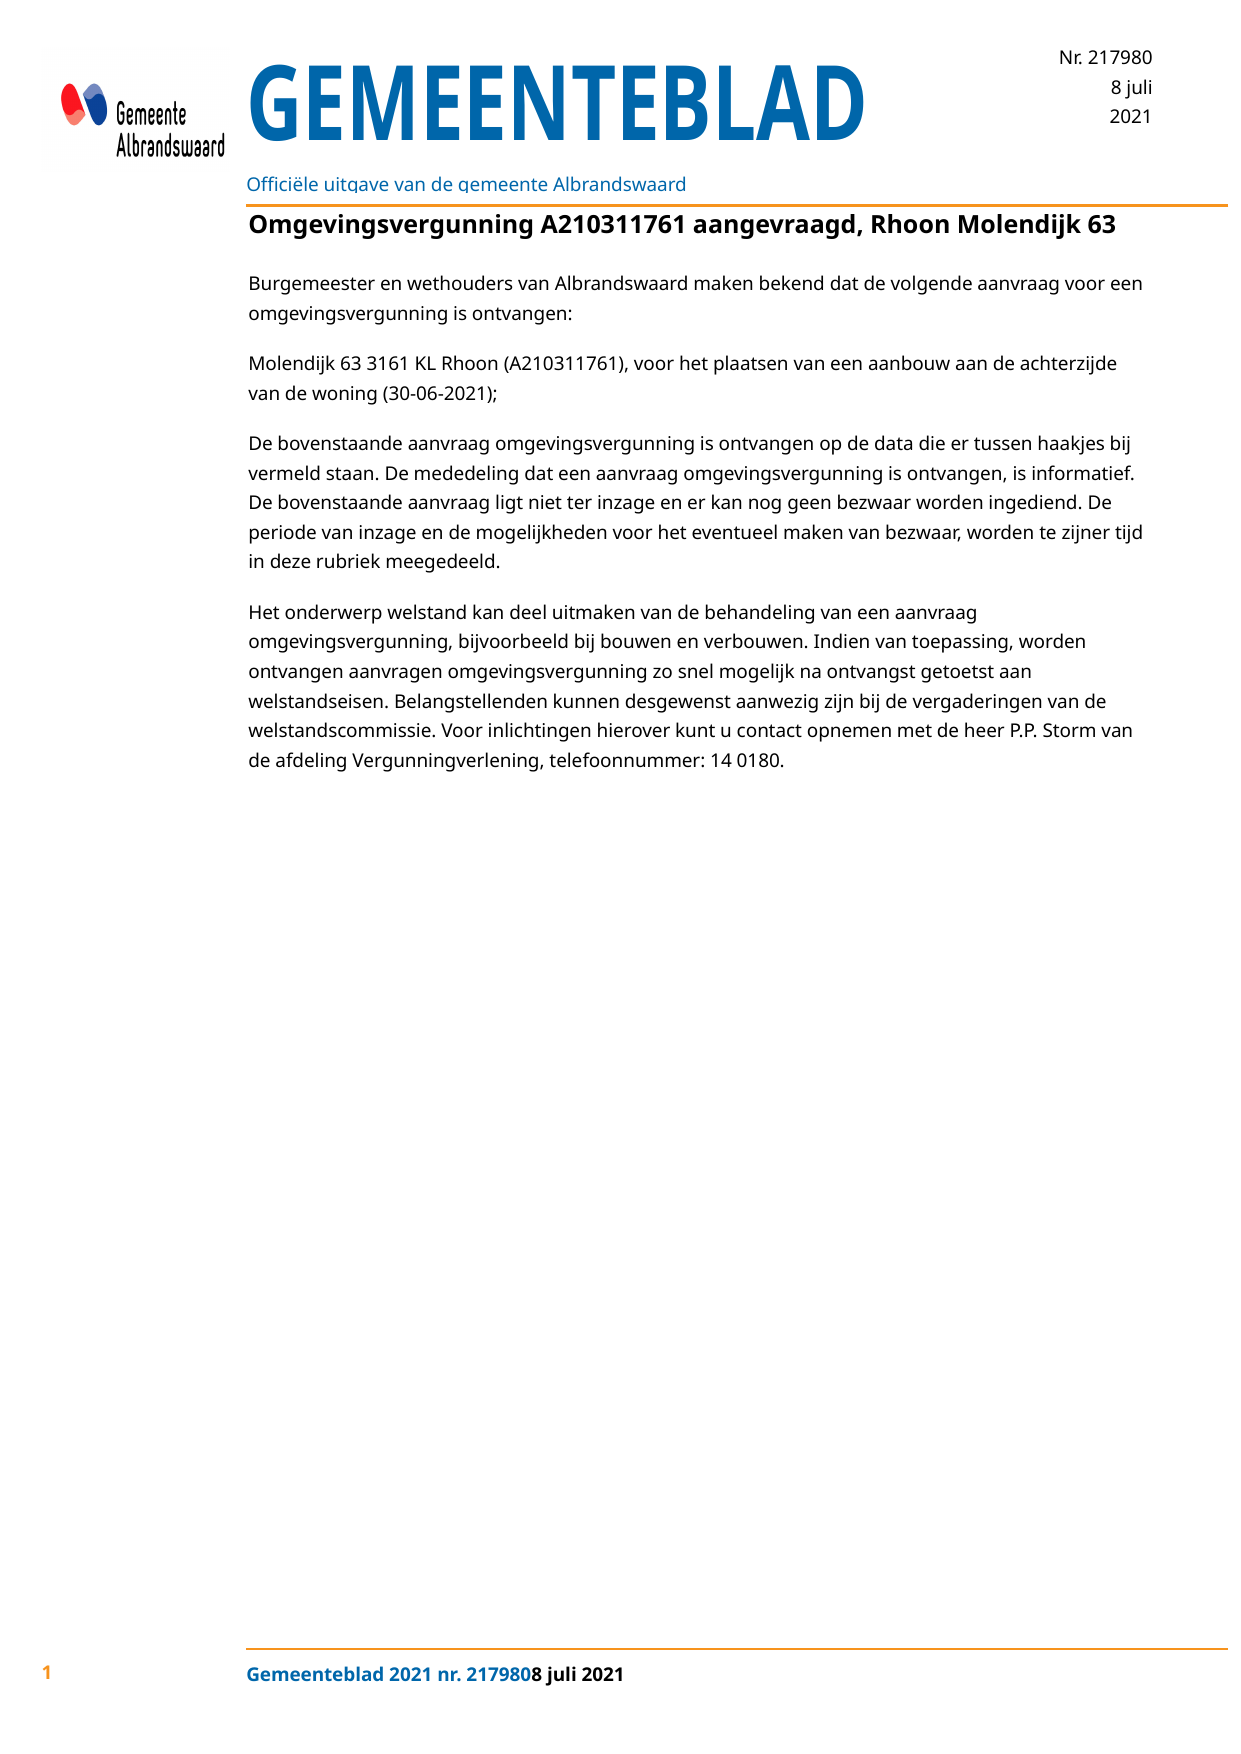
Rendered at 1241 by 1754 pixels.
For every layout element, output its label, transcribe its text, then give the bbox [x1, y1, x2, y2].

text Omgevingsvergunning A210311761 aangevraagd, Rhoon Molendijk 63 [248, 207, 1152, 241]
picture [41, 47, 231, 172]
text Molendijk 63 3161 KL Rhoon (A210311761), voor het plaatsen van een aanbouw aan de achterzijde van de woning (30-06-2021); [248, 350, 1152, 406]
text Het onderwerp welstand kan deel uitmaken van de behandeling van een aanvraag omgevingsvergunning, bijvoorbeeld bij bouwen en verbouwen. Indien van toepassing, worden ontvangen aanvragen omgevingsvergunning zo snel mogelijk na ontvangst getoetst aan welstandseisen. Belangstellenden kunnen desgewenst aanwezig zijn bij de vergaderingen van de welstandscommissie. Voor inlichtingen hierover kunt u contact opnemen met de heer P.P. Storm van de afdeling Vergunningverlening, telefoonnummer: 14 0180. [248, 599, 1152, 773]
text Burgemeester en wethouders van Albrandswaard maken bekend dat de volgende aanvraag voor een omgevingsvergunning is ontvangen: [248, 270, 1152, 326]
text De bovenstaande aanvraag omgevingsvergunning is ontvangen op de data die er tussen haakjes bij vermeld staan. De mededeling dat een aanvraag omgevingsvergunning is ontvangen, is informatief. De bovenstaande aanvraag ligt niet ter inzage en er kan nog geen bezwaar worden ingediend. De periode van inzage en de mogelijkheden voor het eventueel maken van bezwaar, worden te zijner tijd in deze rubriek meegedeeld. [248, 430, 1152, 574]
